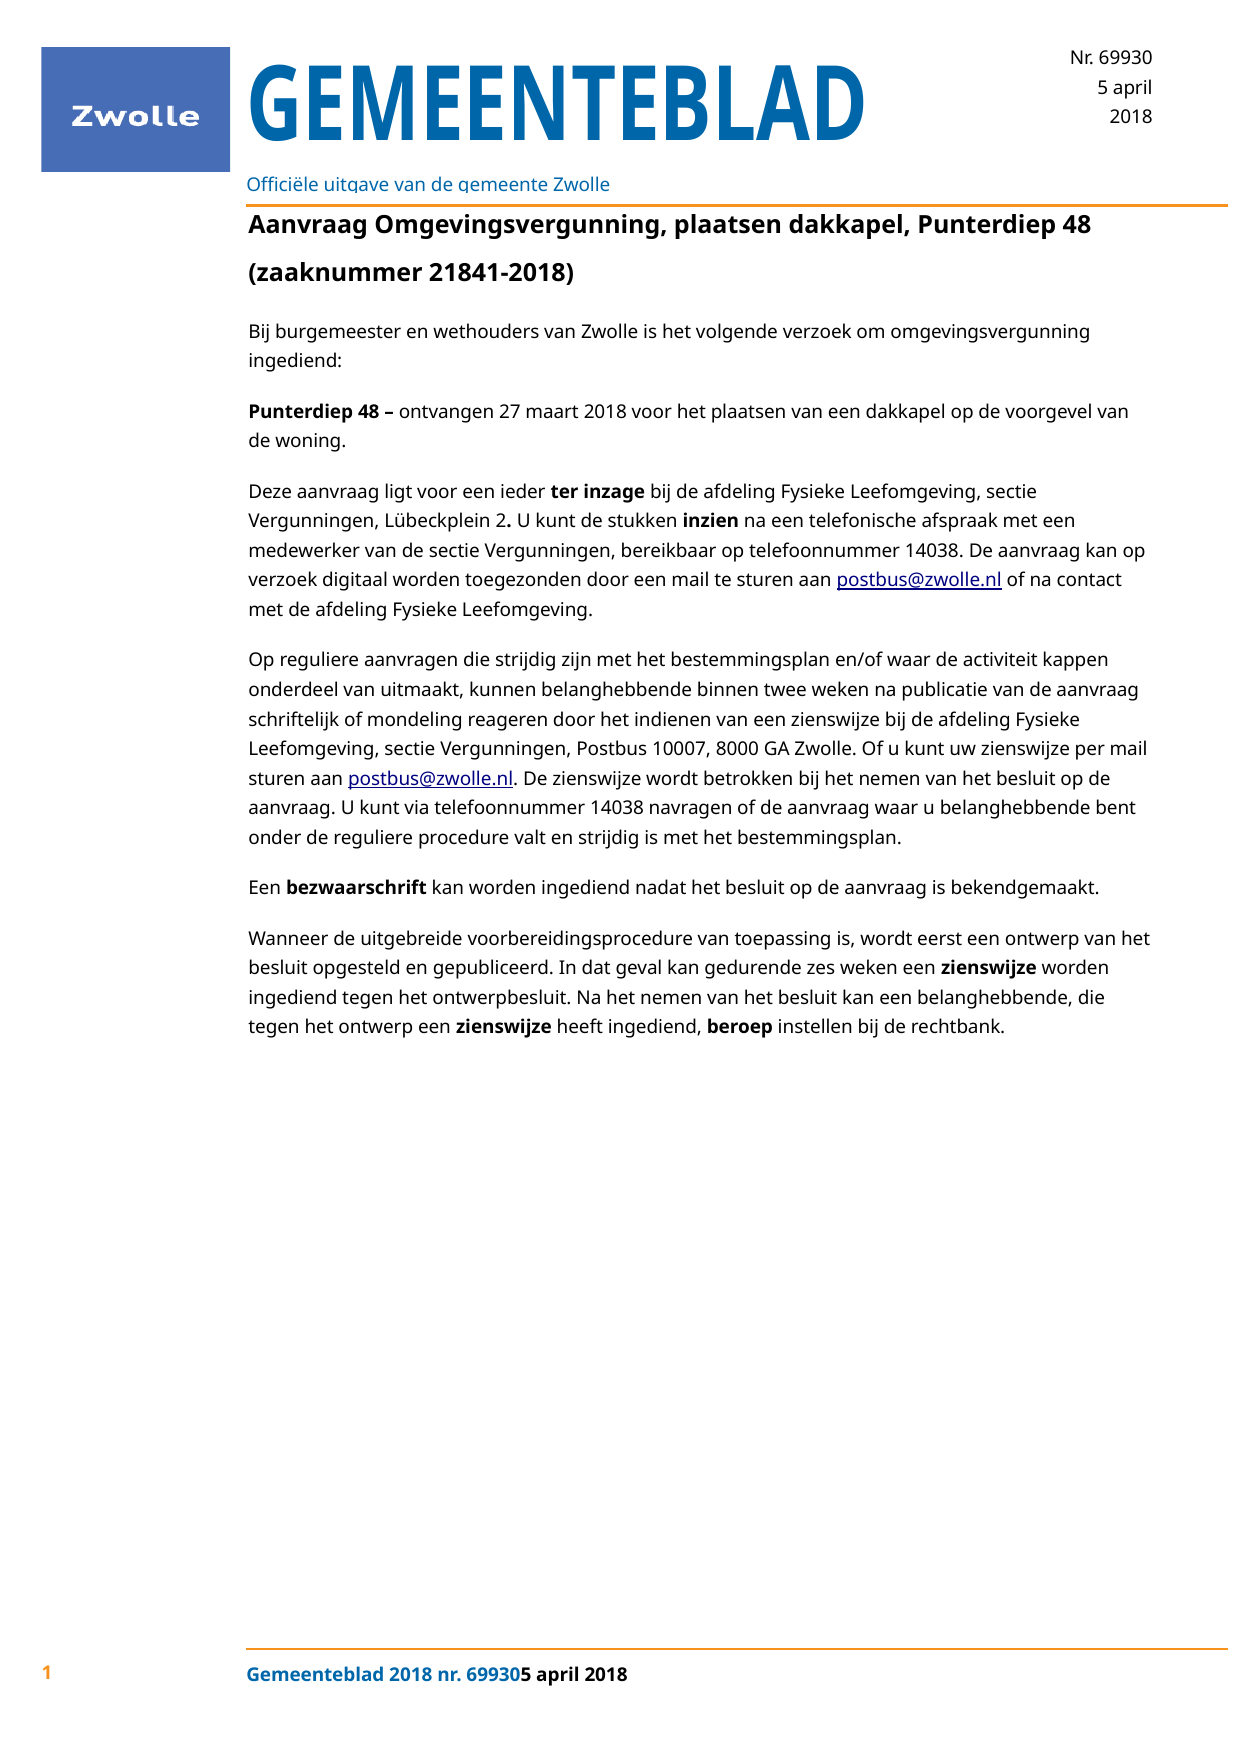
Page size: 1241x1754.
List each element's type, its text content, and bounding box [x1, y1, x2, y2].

text Wanneer de uitgebreide voorbereidingsprocedure van toepassing is, wordt eerst een ontwerp van het besluit opgesteld en gepubliceerd. In dat geval kan gedurende zes weken een zienswijze worden ingediend tegen het ontwerpbesluit. Na het nemen van het besluit kan een belanghebbende, die tegen het ontwerp een zienswijze heeft ingediend, beroep instellen bij de rechtbank. [248, 925, 1152, 1039]
picture [41, 47, 231, 172]
text Op reguliere aanvragen die strijdig zijn met het bestemmingsplan en/of waar de activiteit kappen onderdeel van uitmaakt, kunnen belanghebbende binnen twee weken na publicatie van de aanvraag schriftelijk of mondeling reageren door het indienen van een zienswijze bij de afdeling Fysieke Leefomgeving, sectie Vergunningen, Postbus 10007, 8000 GA Zwolle. Of u kunt uw zienswijze per mail sturen aan postbus@zwolle.nl. De zienswijze wordt betrokken bij het nemen van het besluit op de aanvraag. U kunt via telefoonnummer 14038 navragen of de aanvraag waar u belanghebbende bent onder de reguliere procedure valt en strijdig is met het bestemmingsplan. [248, 647, 1152, 850]
text Een bezwaarschrift kan worden ingediend nadat het besluit op de aanvraag is bekendgemaakt. [248, 874, 1152, 900]
text Deze aanvraag ligt voor een ieder ter inzage bij de afdeling Fysieke Leefomgeving, sectie Vergunningen, Lübeckplein 2. U kunt de stukken inzien na een telefonische afspraak met een medewerker van de sectie Vergunningen, bereikbaar op telefoonnummer 14038. De aanvraag kan op verzoek digitaal worden toegezonden door een mail te sturen aan postbus@zwolle.nl of na contact met de afdeling Fysieke Leefomgeving. [248, 478, 1152, 622]
text Bij burgemeester en wethouders van Zwolle is het volgende verzoek om omgevingsvergunning ingediend: [248, 318, 1152, 373]
text Punterdiep 48 – ontvangen 27 maart 2018 voor het plaatsen van een dakkapel op de voorgevel van de woning. [248, 398, 1152, 453]
text Aanvraag Omgevingsvergunning, plaatsen dakkapel, Punterdiep 48 (zaaknummer 21841-2018) [248, 207, 1152, 288]
